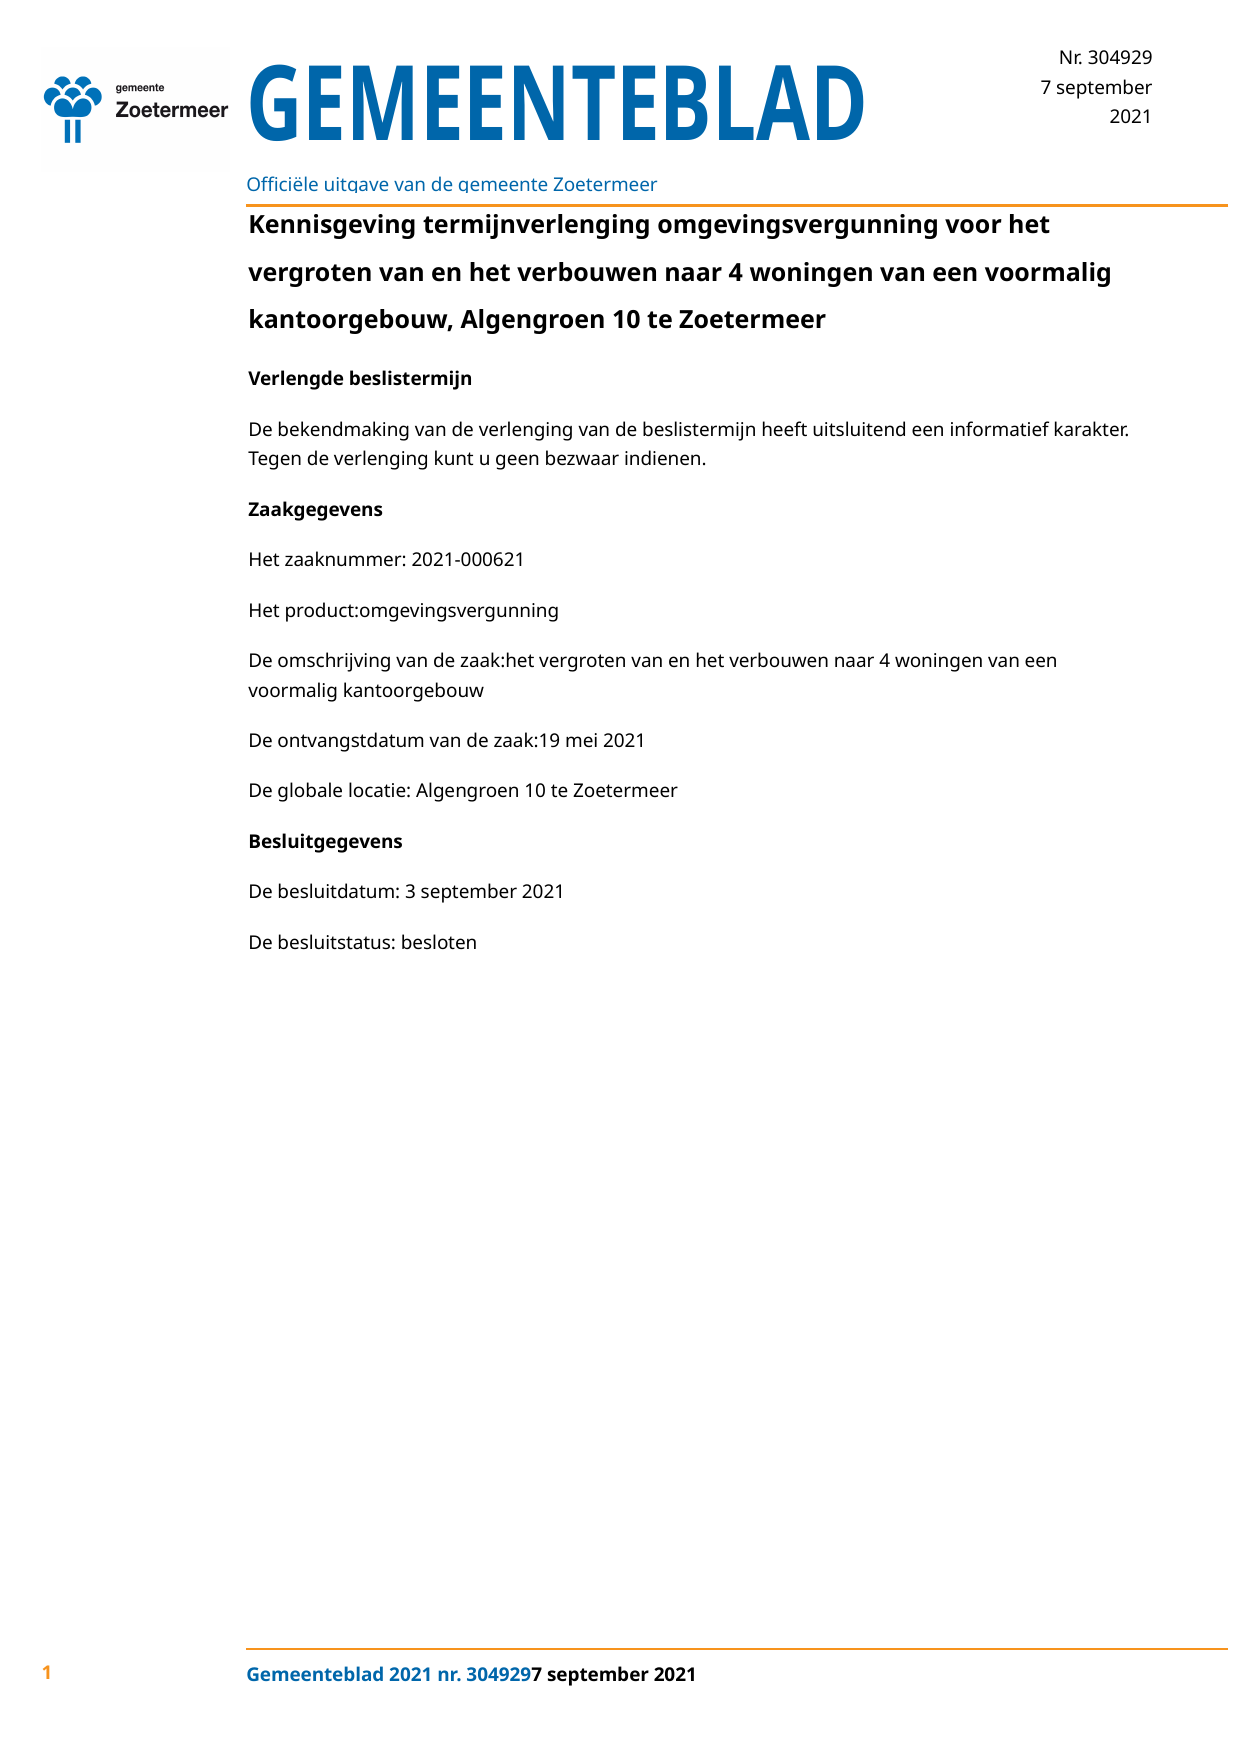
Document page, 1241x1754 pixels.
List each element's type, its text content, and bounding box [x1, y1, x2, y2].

text De ontvangstdatum van de zaak:19 mei 2021 [248, 727, 1152, 753]
text De omschrijving van de zaak:het vergroten van en het verbouwen naar 4 woningen van een voormalig kantoorgebouw [248, 647, 1152, 702]
text De globale locatie: Algengroen 10 te Zoetermeer [248, 778, 1152, 803]
text Het product:omgevingsvergunning [248, 597, 1152, 622]
text Besluitgegevens [248, 828, 1152, 854]
text Verlengde beslistermijn [248, 366, 1152, 391]
text Het zaaknummer: 2021-000621 [248, 546, 1152, 572]
text Zaakgegevens [248, 496, 1152, 522]
text De besluitdatum: 3 september 2021 [248, 878, 1152, 904]
picture [41, 47, 231, 172]
text Kennisgeving termijnverlenging omgevingsvergunning voor het vergroten van en het verbouwen naar 4 woningen van een voormalig kantoorgebouw, Algengroen 10 te Zoetermeer [248, 207, 1152, 336]
text De besluitstatus: besloten [248, 929, 1152, 954]
text De bekendmaking van de verlenging van de beslistermijn heeft uitsluitend een informatief karakter. Tegen de verlenging kunt u geen bezwaar indienen. [248, 416, 1152, 471]
